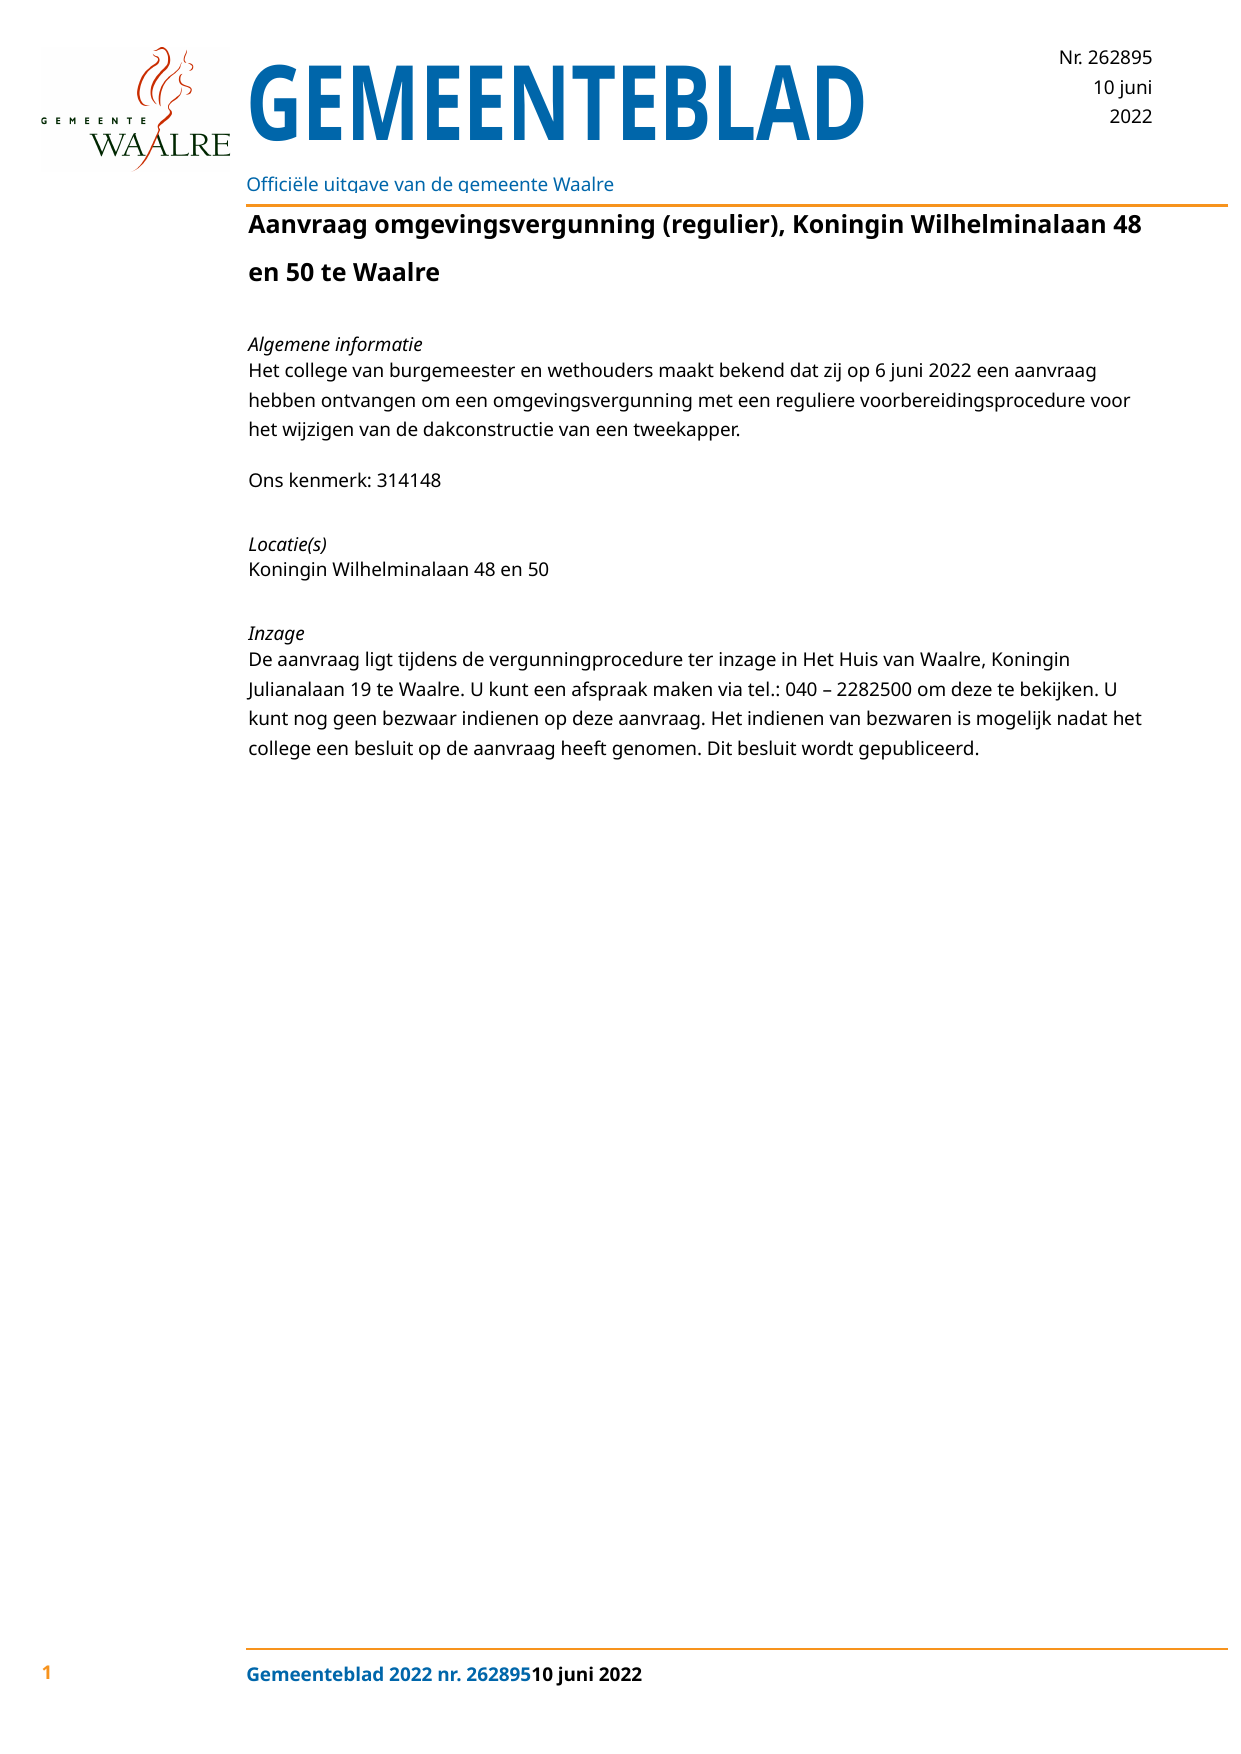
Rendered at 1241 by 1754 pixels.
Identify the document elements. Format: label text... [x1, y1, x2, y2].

text Locatie(s) [248, 531, 1152, 556]
text Ons kenmerk: 314148 [248, 467, 1152, 492]
text Het college van burgemeester en wethouders maakt bekend dat zij op 6 juni 2022 een aanvraag hebben ontvangen om een omgevingsvergunning met een reguliere voorbereidingsprocedure voor het wijzigen van de dakconstructie van een tweekapper. [248, 357, 1152, 442]
picture [41, 47, 231, 172]
text Aanvraag omgevingsvergunning (regulier), Koningin Wilhelminalaan 48 en 50 te Waalre [248, 207, 1152, 288]
text Inzage [248, 620, 1152, 646]
text Algemene informatie [248, 331, 1152, 357]
text Koningin Wilhelminalaan 48 en 50 [248, 556, 1152, 582]
text De aanvraag ligt tijdens de vergunningprocedure ter inzage in Het Huis van Waalre, Koningin Julianalaan 19 te Waalre. U kunt een afspraak maken via tel.: 040 – 2282500 om deze te bekijken. U kunt nog geen bezwaar indienen op deze aanvraag. Het indienen van bezwaren is mogelijk nadat het college een besluit op de aanvraag heeft genomen. Dit besluit wordt gepubliceerd. [248, 646, 1152, 761]
